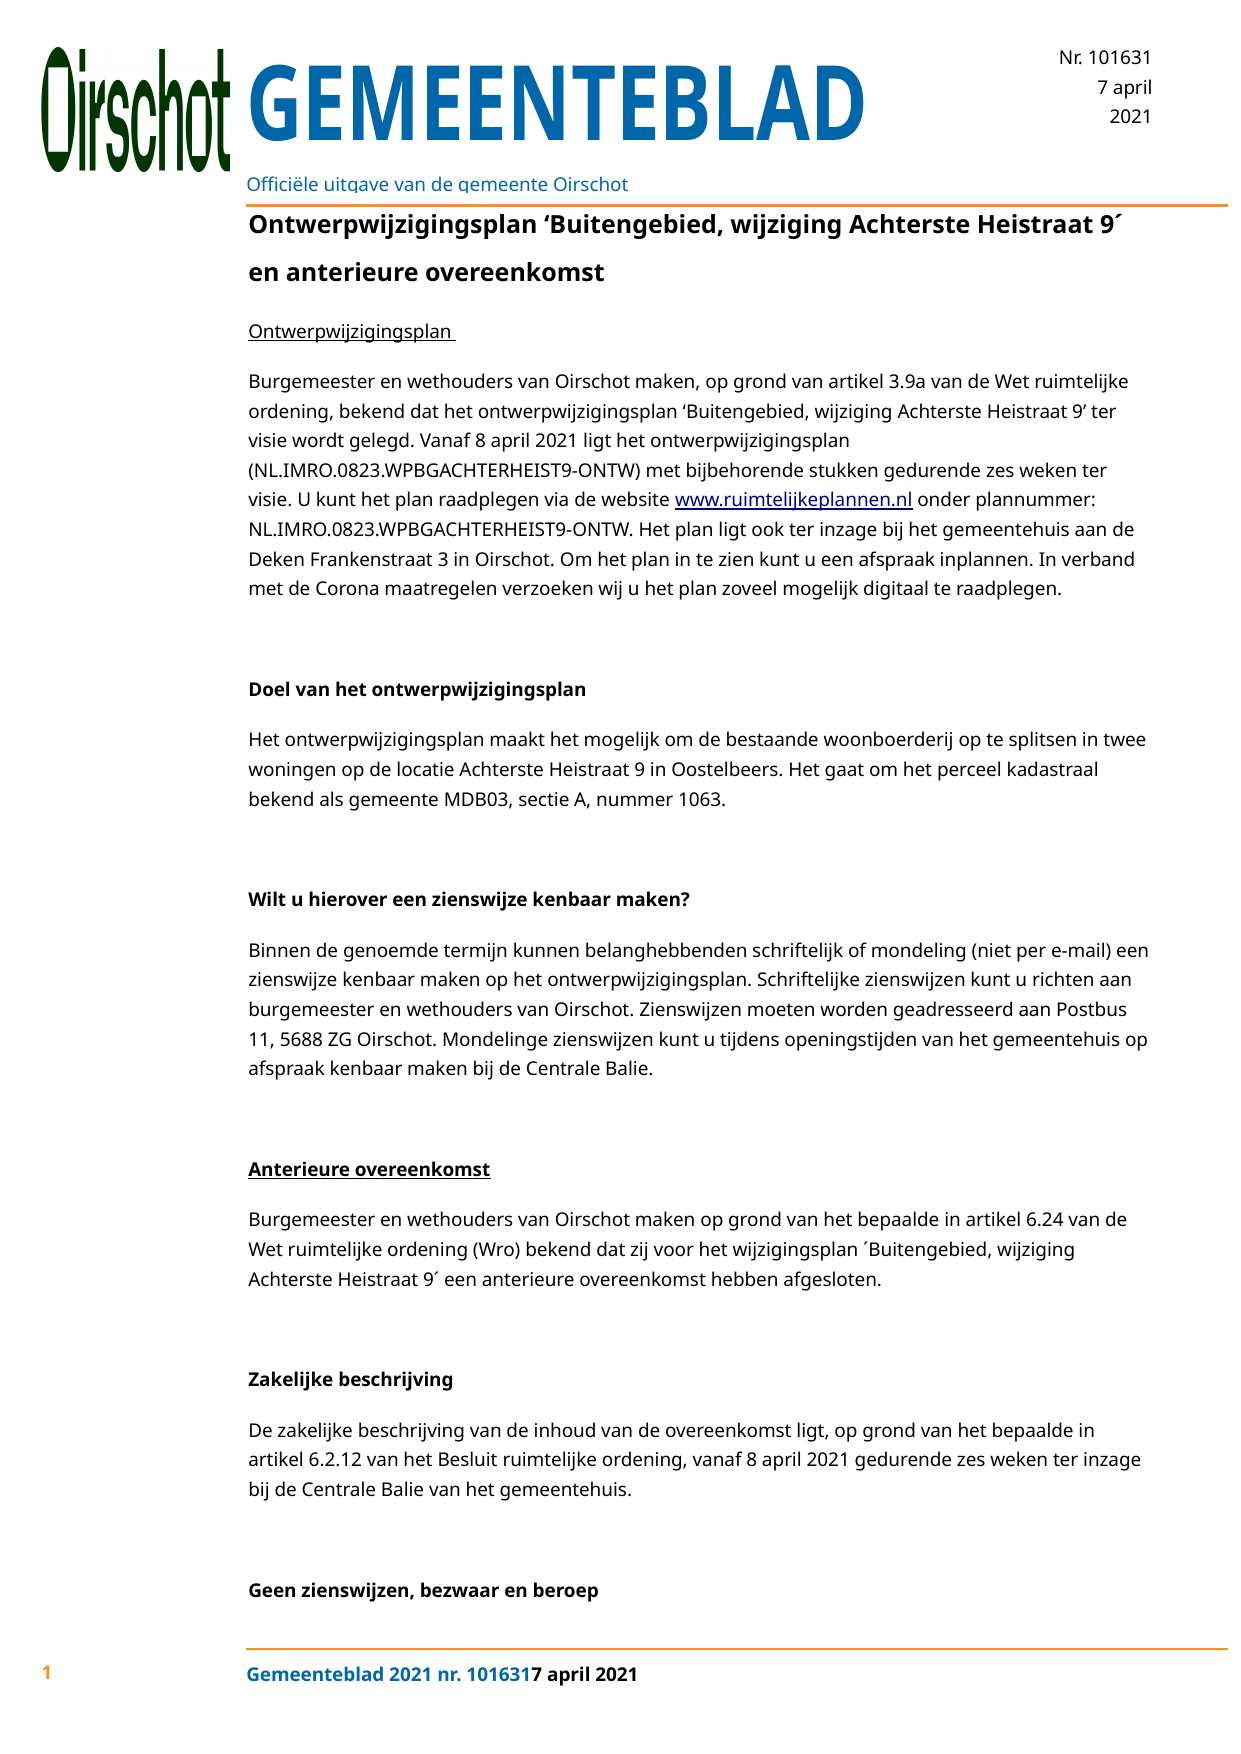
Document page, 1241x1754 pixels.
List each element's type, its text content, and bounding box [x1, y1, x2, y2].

text Wilt u hierover een zienswijze kenbaar maken? [248, 887, 1152, 912]
text Anterieure overeenkomst [248, 1156, 1152, 1182]
text Het ontwerpwijzigingsplan maakt het mogelijk om de bestaande woonboerderij op te splitsen in twee woningen op de locatie Achterste Heistraat 9 in Oostelbeers. Het gaat om het perceel kadastraal bekend als gemeente MDB03, sectie A, nummer 1063. [248, 727, 1152, 812]
text Ontwerpwijzigingsplan ‘Buitengebied, wijziging Achterste Heistraat 9´ en anterieure overeenkomst [248, 207, 1152, 288]
text Zakelijke beschrijving [248, 1367, 1152, 1392]
text Binnen de genoemde termijn kunnen belanghebbenden schriftelijk of mondeling (niet per e-mail) een zienswijze kenbaar maken op het ontwerpwijzigingsplan. Schriftelijke zienswijzen kunt u richten aan burgemeester en wethouders van Oirschot. Zienswijzen moeten worden geadresseerd aan Postbus 11, 5688 ZG Oirschot. Mondelinge zienswijzen kunt u tijdens openingstijden van het gemeentehuis op afspraak kenbaar maken bij de Centrale Balie. [248, 937, 1152, 1081]
text Geen zienswijzen, bezwaar en beroep [248, 1577, 1152, 1603]
picture [41, 47, 231, 172]
text Doel van het ontwerpwijzigingsplan [248, 676, 1152, 702]
text Ontwerpwijzigingsplan [248, 318, 1152, 344]
text Burgemeester en wethouders van Oirschot maken op grond van het bepaalde in artikel 6.24 van de Wet ruimtelijke ordening (Wro) bekend dat zij voor het wijzigingsplan ´Buitengebied, wijziging Achterste Heistraat 9´ een anterieure overeenkomst hebben afgesloten. [248, 1207, 1152, 1292]
text De zakelijke beschrijving van de inhoud van de overeenkomst ligt, op grond van het bepaalde in artikel 6.2.12 van het Besluit ruimtelijke ordening, vanaf 8 april 2021 gedurende zes weken ter inzage bij de Centrale Balie van het gemeentehuis. [248, 1417, 1152, 1502]
text Burgemeester en wethouders van Oirschot maken, op grond van artikel 3.9a van de Wet ruimtelijke ordening, bekend dat het ontwerpwijzigingsplan ‘Buitengebied, wijziging Achterste Heistraat 9’ ter visie wordt gelegd. Vanaf 8 april 2021 ligt het ontwerpwijzigingsplan (NL.IMRO.0823.WPBGACHTERHEIST9-ONTW) met bijbehorende stukken gedurende zes weken ter visie. U kunt het plan raadplegen via de website www.ruimtelijkeplannen.nl onder plannummer: NL.IMRO.0823.WPBGACHTERHEIST9-ONTW. Het plan ligt ook ter inzage bij het gemeentehuis aan de Deken Frankenstraat 3 in Oirschot. Om het plan in te zien kunt u een afspraak inplannen. In verband met de Corona maatregelen verzoeken wij u het plan zoveel mogelijk digitaal te raadplegen. [248, 368, 1152, 601]
